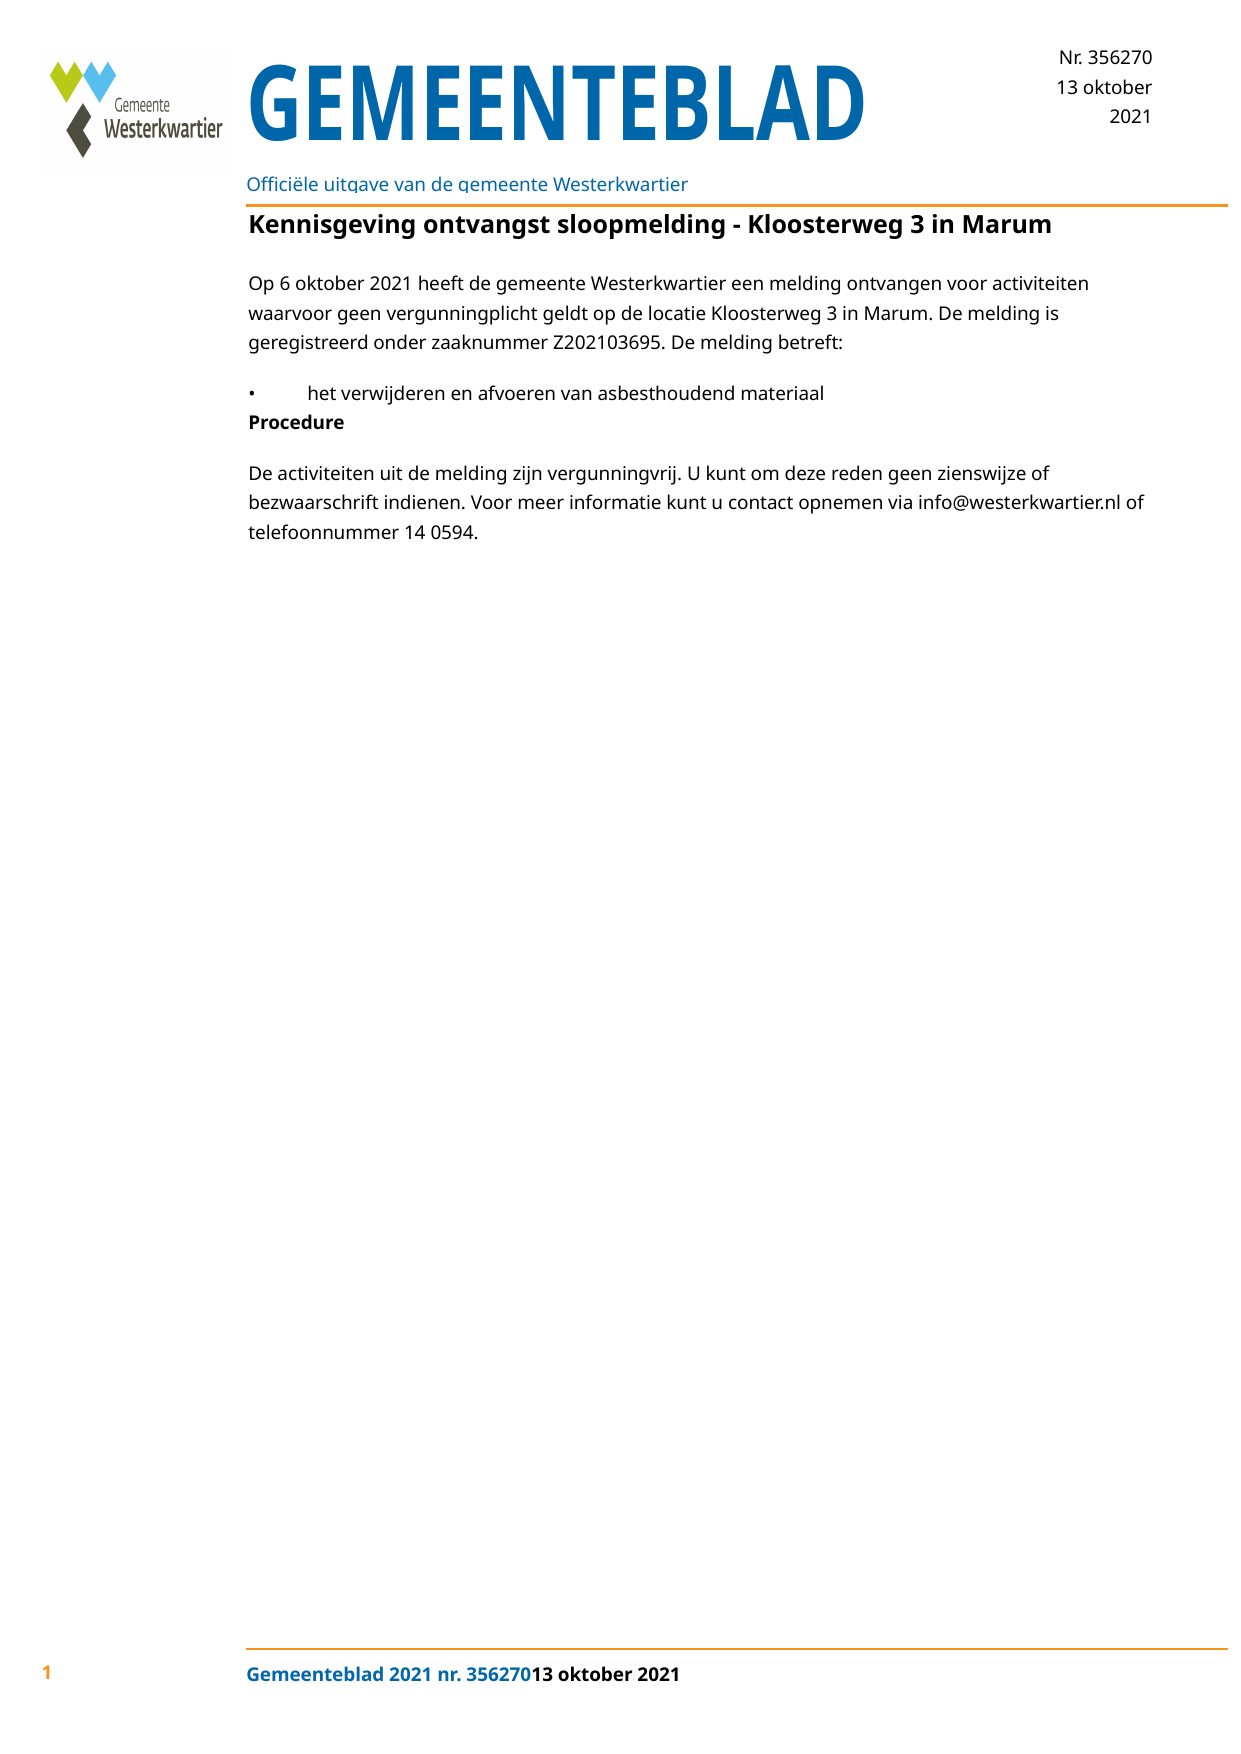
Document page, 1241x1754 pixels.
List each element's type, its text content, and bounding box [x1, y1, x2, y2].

text De activiteiten uit de melding zijn vergunningvrij. U kunt om deze reden geen zienswijze of bezwaarschrift indienen. Voor meer informatie kunt u contact opnemen via info@westerkwartier.nl of telefoonnummer 14 0594. [248, 460, 1152, 545]
text Procedure [248, 409, 1152, 435]
text Kennisgeving ontvangst sloopmelding - Kloosterweg 3 in Marum [248, 207, 1152, 241]
text Op 6 oktober 2021 heeft de gemeente Westerkwartier een melding ontvangen voor activiteiten waarvoor geen vergunningplicht geldt op de locatie Kloosterweg 3 in Marum. De melding is geregistreerd onder zaaknummer Z202103695. De melding betreft: [248, 270, 1152, 355]
picture [41, 47, 231, 172]
list het verwijderen en afvoeren van asbesthoudend materiaal [248, 380, 1152, 406]
